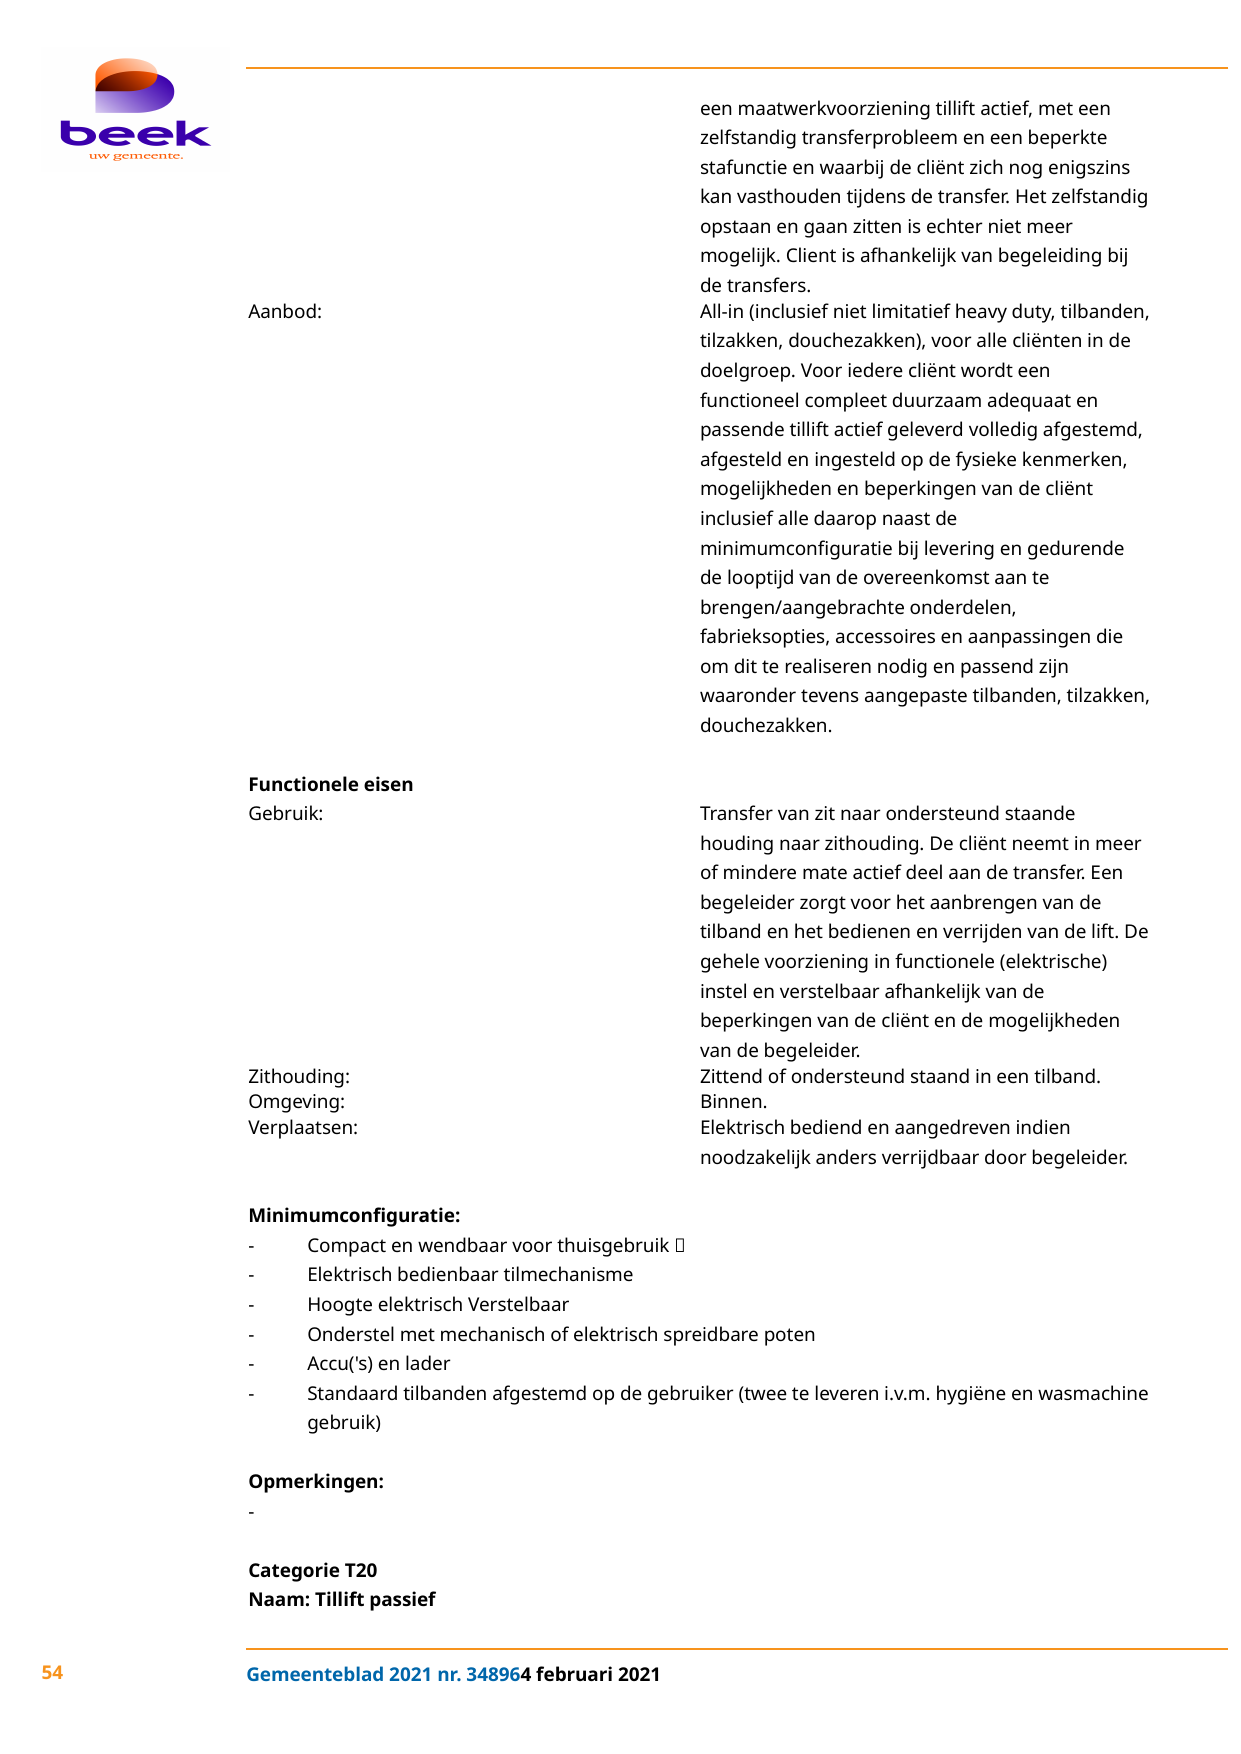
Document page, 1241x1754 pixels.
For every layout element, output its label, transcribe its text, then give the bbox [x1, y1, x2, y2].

list Elektrisch bedienbaar tilmechanisme [248, 1262, 1152, 1287]
table_cell All-in (inclusief niet limitatief heavy duty, tilbanden, tilzakken, douchezakken), voor alle cliënten in de doelgroep. Voor iedere cliënt wordt een functioneel compleet duurzaam adequaat en passende tillift actief geleverd volledig afgestemd, afgesteld en ingesteld op de fysieke kenmerken, mogelijkheden en beperkingen van de cliënt inclusief alle daarop naast de minimumconfiguratie bij levering en gedurende de looptijd van de overeenkomst aan te brengen/aangebrachte onderdelen, fabrieksopties, accessoires en aanpassingen die om dit te realiseren nodig en passend zijn waaronder tevens aangepaste tilbanden, tilzakken, douchezakken. [700, 298, 1152, 738]
text Functionele eisen [248, 771, 1152, 796]
table_cell Omgeving: [248, 1089, 700, 1114]
table_header Categorie T20 [248, 1558, 1152, 1583]
table_cell Aanbod: [248, 298, 700, 738]
text Minimumconfiguratie: [248, 1202, 1152, 1228]
list Onderstel met mechanisch of elektrisch spreidbare poten [248, 1321, 1152, 1346]
list Accu('s) en lader [248, 1350, 1152, 1376]
picture [41, 47, 231, 172]
table_cell Binnen. [700, 1089, 1152, 1114]
table_header een maatwerkvoorziening tillift actief, met een zelfstandig transferprobleem en een beperkte stafunctie en waarbij de cliënt zich nog enigszins kan vasthouden tijdens de transfer. Het zelfstandig opstaan en gaan zitten is echter niet meer mogelijk. Client is afhankelijk van begeleiding bij de transfers. [700, 95, 1152, 298]
table_cell Elektrisch bediend en aangedreven indien noodzakelijk anders verrijdbaar door begeleider. [700, 1114, 1152, 1169]
table_header Gebruik: [248, 800, 700, 1063]
list Compact en wendbaar voor thuisgebruik  [248, 1232, 1152, 1258]
text Naam: Tillift passief [248, 1586, 1152, 1612]
text Opmerkingen: [248, 1469, 1152, 1494]
table_header [248, 95, 700, 298]
list Standaard tilbanden afgestemd op de gebruiker (twee te leveren i.v.m. hygiëne en wasmachine gebruik) [248, 1380, 1152, 1435]
table_cell Verplaatsen: [248, 1114, 700, 1169]
table_cell Zithouding: [248, 1063, 700, 1088]
table_cell Zittend of ondersteund staand in een tilband. [700, 1063, 1152, 1088]
table_header Transfer van zit naar ondersteund staande houding naar zithouding. De cliënt neemt in meer of mindere mate actief deel aan de transfer. Een begeleider zorgt voor het aanbrengen van de tilband en het bedienen en verrijden van de lift. De gehele voorziening in functionele (elektrische) instel en verstelbaar afhankelijk van de beperkingen van de cliënt en de mogelijkheden van de begeleider. [700, 800, 1152, 1063]
list Hoogte elektrisch Verstelbaar [248, 1291, 1152, 1317]
